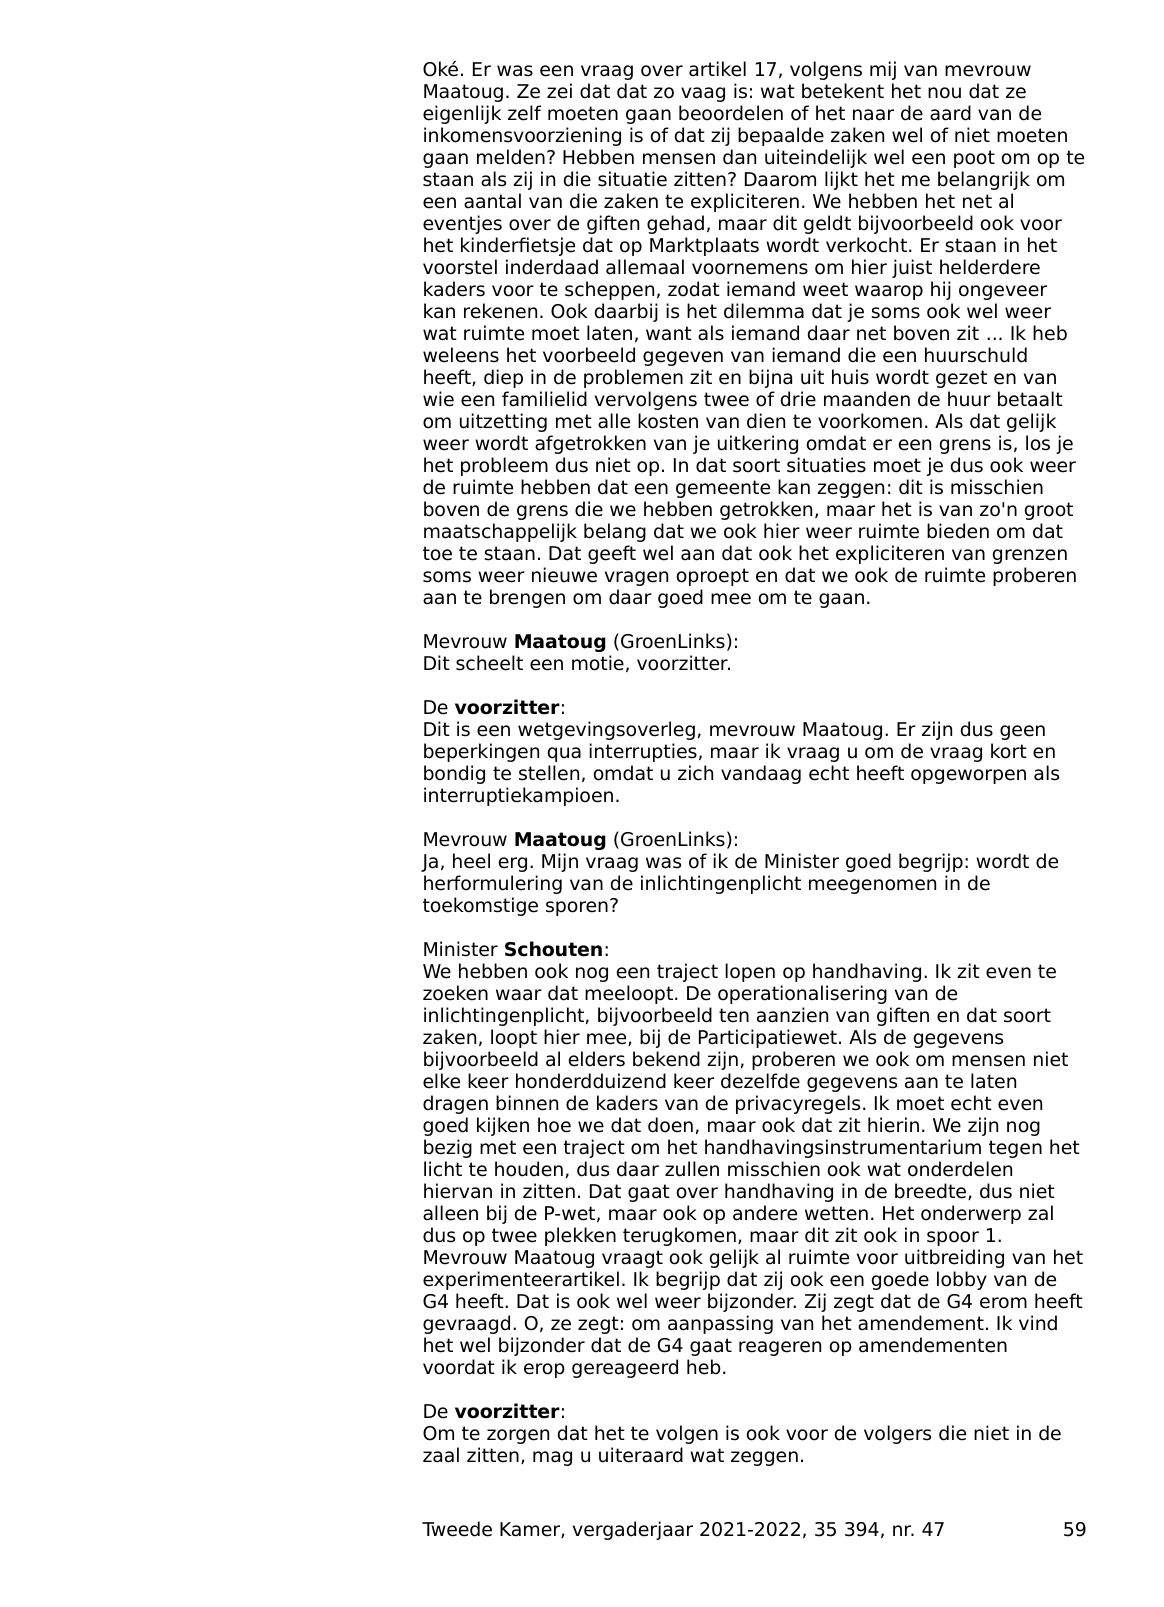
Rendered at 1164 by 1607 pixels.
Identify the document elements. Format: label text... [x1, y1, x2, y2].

text Dit scheelt een motie, voorzitter. [422, 653, 1087, 675]
text Mevrouw Maatoug (GroenLinks): [422, 829, 1087, 851]
text Dit is een wetgevingsoverleg, mevrouw Maatoug. Er zijn dus geen beperkingen qua interrupties, maar ik vraag u om de vraag kort en bondig te stellen, omdat u zich vandaag echt heeft opgeworpen als interruptiekampioen. [422, 719, 1087, 807]
text De voorzitter: [422, 1401, 1087, 1423]
text Ja, heel erg. Mijn vraag was of ik de Minister goed begrijp: wordt de herformulering van de inlichtingenplicht meegenomen in de toekomstige sporen? [422, 851, 1087, 917]
text Oké. Er was een vraag over artikel 17, volgens mij van mevrouw Maatoug. Ze zei dat dat zo vaag is: wat betekent het nou dat ze eigenlijk zelf moeten gaan beoordelen of het naar de aard van de inkomensvoorziening is of dat zij bepaalde zaken wel of niet moeten gaan melden? Hebben mensen dan uiteindelijk wel een poot om op te staan als zij in die situatie zitten? Daarom lijkt het me belangrijk om een aantal van die zaken te expliciteren. We hebben het net al eventjes over de giften gehad, maar dit geldt bijvoorbeeld ook voor het kinderfietsje dat op Marktplaats wordt verkocht. Er staan in het voorstel inderdaad allemaal voornemens om hier juist helderdere kaders voor te scheppen, zodat iemand weet waarop hij ongeveer kan rekenen. Ook daarbij is het dilemma dat je soms ook wel weer wat ruimte moet laten, want als iemand daar net boven zit ... Ik heb weleens het voorbeeld gegeven van iemand die een huurschuld heeft, diep in de problemen zit en bijna uit huis wordt gezet en van wie een familielid vervolgens twee of drie maanden de huur betaalt om uitzetting met alle kosten van dien te voorkomen. Als dat gelijk weer wordt afgetrokken van je uitkering omdat er een grens is, los je het probleem dus niet op. In dat soort situaties moet je dus ook weer de ruimte hebben dat een gemeente kan zeggen: dit is misschien boven de grens die we hebben getrokken, maar het is van zo'n groot maatschappelijk belang dat we ook hier weer ruimte bieden om dat toe te staan. Dat geeft wel aan dat ook het expliciteren van grenzen soms weer nieuwe vragen oproept en dat we ook de ruimte proberen aan te brengen om daar goed mee om te gaan. [422, 59, 1087, 608]
text Minister Schouten: [422, 939, 1087, 961]
text De voorzitter: [422, 697, 1087, 719]
text Om te zorgen dat het te volgen is ook voor de volgers die niet in de zaal zitten, mag u uiteraard wat zeggen. [422, 1423, 1087, 1467]
text We hebben ook nog een traject lopen op handhaving. Ik zit even te zoeken waar dat meeloopt. De operationalisering van de inlichtingenplicht, bijvoorbeeld ten aanzien van giften en dat soort zaken, loopt hier mee, bij de Participatiewet. Als de gegevens bijvoorbeeld al elders bekend zijn, proberen we ook om mensen niet elke keer honderdduizend keer dezelfde gegevens aan te laten dragen binnen de kaders van de privacyregels. Ik moet echt even goed kijken hoe we dat doen, maar ook dat zit hierin. We zijn nog bezig met een traject om het handhavingsinstrumentarium tegen het licht te houden, dus daar zullen misschien ook wat onderdelen hiervan in zitten. Dat gaat over handhaving in de breedte, dus niet alleen bij de P-wet, maar ook op andere wetten. Het onderwerp zal dus op twee plekken terugkomen, maar dit zit ook in spoor 1. [422, 961, 1087, 1247]
text Mevrouw Maatoug vraagt ook gelijk al ruimte voor uitbreiding van het experimenteerartikel. Ik begrijp dat zij ook een goede lobby van de G4 heeft. Dat is ook wel weer bijzonder. Zij zegt dat de G4 erom heeft gevraagd. O, ze zegt: om aanpassing van het amendement. Ik vind het wel bijzonder dat de G4 gaat reageren op amendementen voordat ik erop gereageerd heb. [422, 1247, 1087, 1379]
text Mevrouw Maatoug (GroenLinks): [422, 631, 1087, 653]
